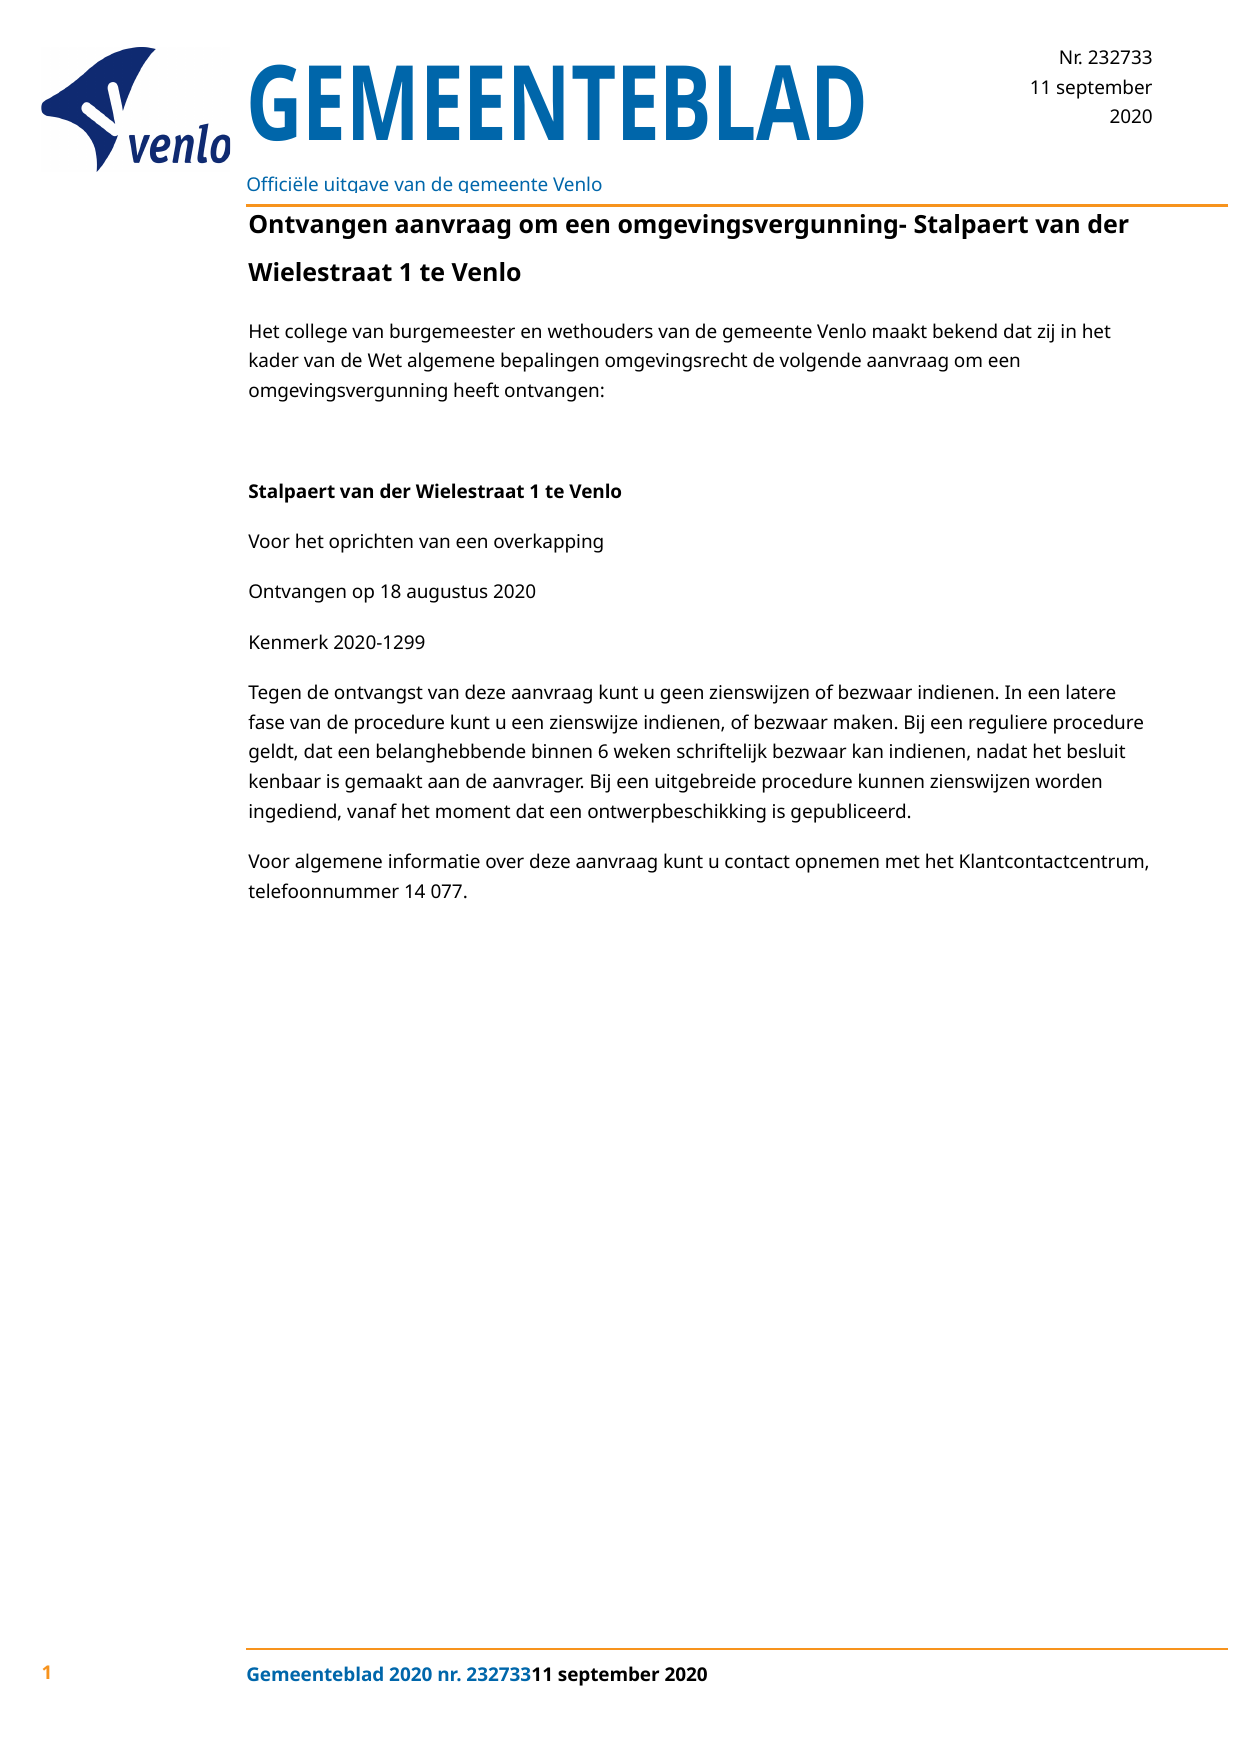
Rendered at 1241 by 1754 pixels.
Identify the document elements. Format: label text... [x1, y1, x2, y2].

text Voor het oprichten van een overkapping [248, 528, 1152, 554]
text Voor algemene informatie over deze aanvraag kunt u contact opnemen met het Klantcontactcentrum, telefoonnummer 14 077. [248, 848, 1152, 904]
text Tegen de ontvangst van deze aanvraag kunt u geen zienswijzen of bezwaar indienen. In een latere fase van de procedure kunt u een zienswijze indienen, of bezwaar maken. Bij een reguliere procedure geldt, dat een belanghebbende binnen 6 weken schriftelijk bezwaar kan indienen, nadat het besluit kenbaar is gemaakt aan de aanvrager. Bij een uitgebreide procedure kunnen zienswijzen worden ingediend, vanaf het moment dat een ontwerpbeschikking is gepubliceerd. [248, 679, 1152, 824]
text Ontvangen aanvraag om een omgevingsvergunning- Stalpaert van der Wielestraat 1 te Venlo [248, 207, 1152, 288]
text Het college van burgemeester en wethouders van de gemeente Venlo maakt bekend dat zij in het kader van de Wet algemene bepalingen omgevingsrecht de volgende aanvraag om een omgevingsvergunning heeft ontvangen: [248, 318, 1152, 403]
text Stalpaert van der Wielestraat 1 te Venlo [248, 478, 1152, 504]
picture [41, 47, 231, 172]
text Ontvangen op 18 augustus 2020 [248, 579, 1152, 604]
text Kenmerk 2020-1299 [248, 629, 1152, 655]
